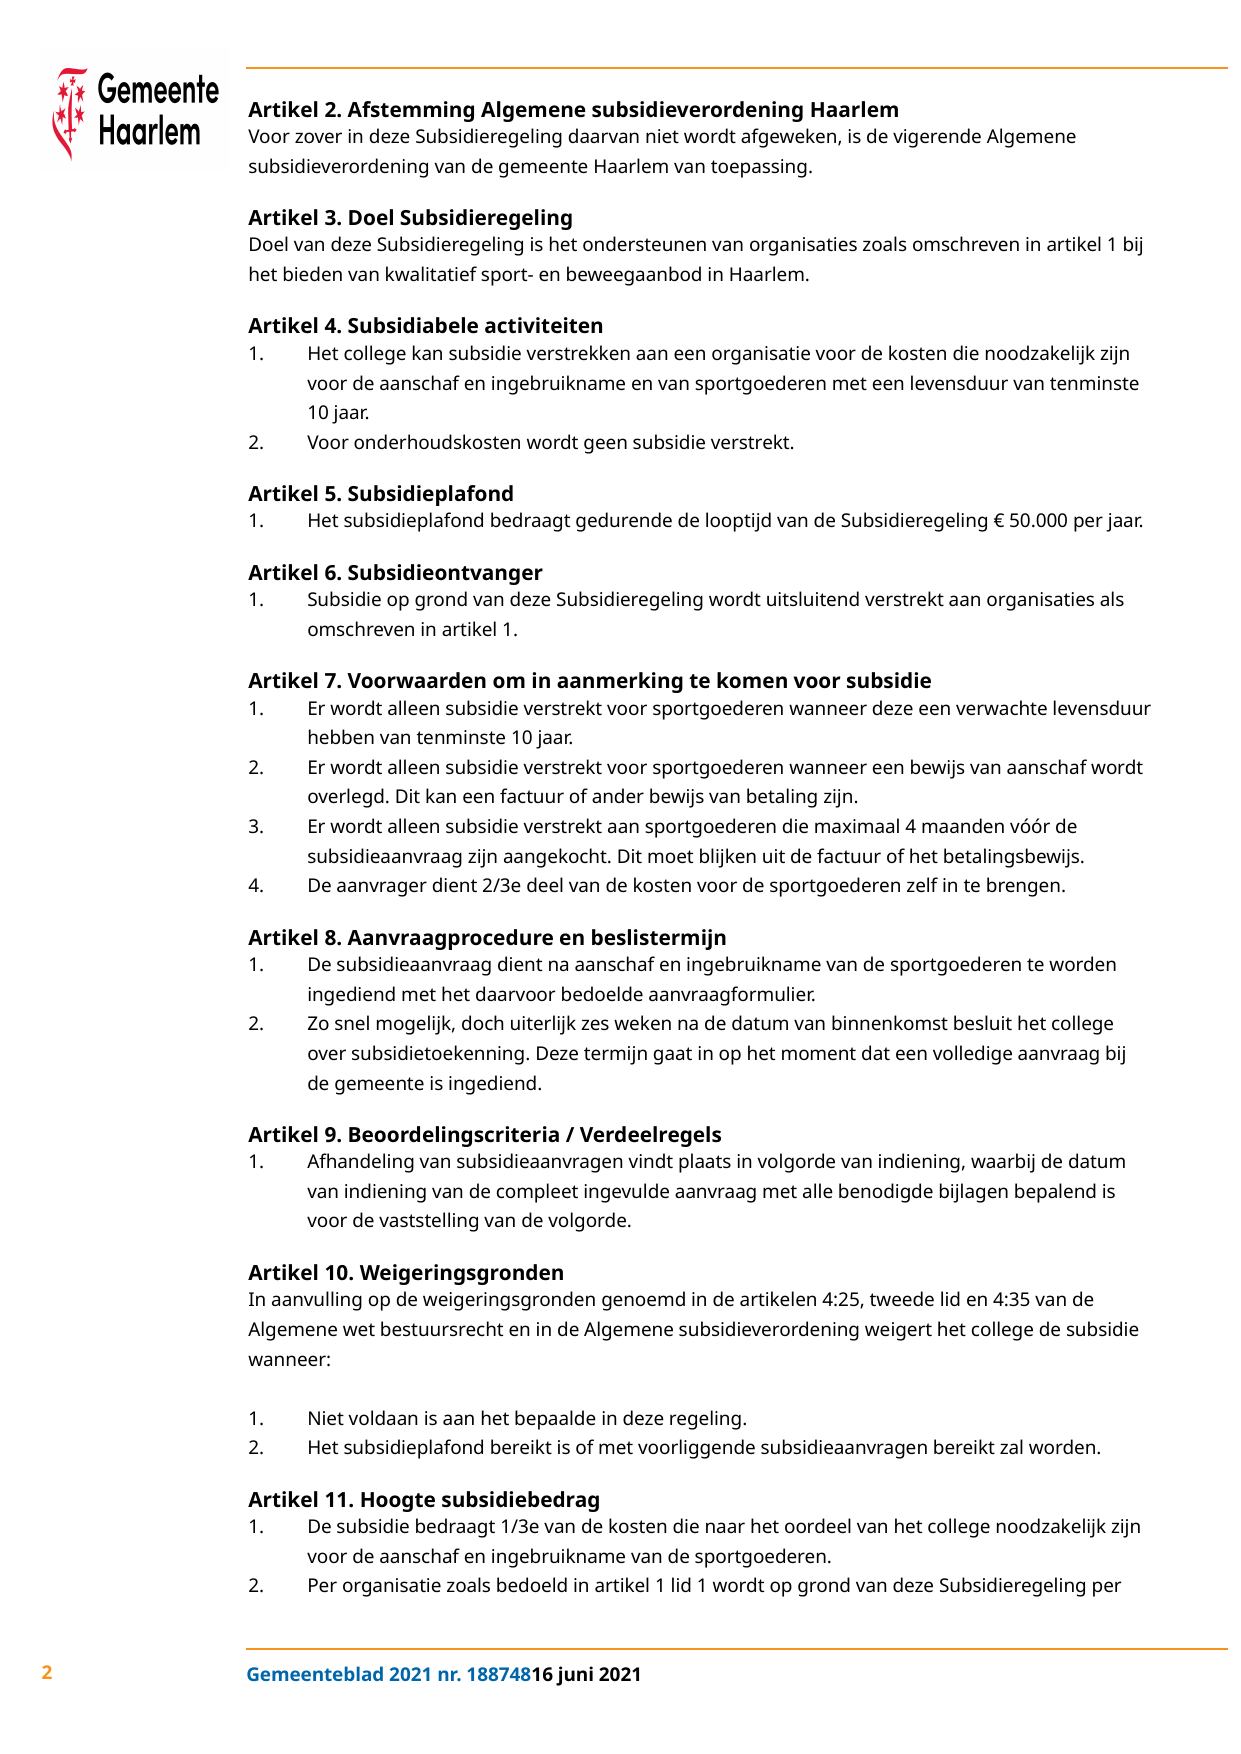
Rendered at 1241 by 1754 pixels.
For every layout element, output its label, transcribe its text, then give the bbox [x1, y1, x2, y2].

text Artikel 5. Subsidieplafond [248, 479, 1152, 508]
text Artikel 10. Weigeringsgronden [248, 1258, 1152, 1287]
list Voor onderhoudskosten wordt geen subsidie verstrekt. [248, 429, 1152, 454]
list Er wordt alleen subsidie verstrekt voor sportgoederen wanneer een bewijs van aanschaf wordt overlegd. Dit kan een factuur of ander bewijs van betaling zijn. [248, 754, 1152, 809]
list De subsidieaanvraag dient na aanschaf en ingebruikname van de sportgoederen te worden ingediend met het daarvoor bedoelde aanvraagformulier. [248, 951, 1152, 1007]
list Het subsidieplafond bedraagt gedurende de looptijd van de Subsidieregeling € 50.000 per jaar. [248, 508, 1152, 533]
list Subsidie op grond van deze Subsidieregeling wordt uitsluitend verstrekt aan organisaties als omschreven in artikel 1. [248, 587, 1152, 642]
text Artikel 7. Voorwaarden om in aanmerking te komen voor subsidie [248, 667, 1152, 695]
list Er wordt alleen subsidie verstrekt aan sportgoederen die maximaal 4 maanden vóór de subsidieaanvraag zijn aangekocht. Dit moet blijken uit de factuur of het betalingsbewijs. [248, 813, 1152, 869]
list Zo snel mogelijk, doch uiterlijk zes weken na de datum van binnenkomst besluit het college over subsidietoekenning. Deze termijn gaat in op het moment dat een volledige aanvraag bij de gemeente is ingediend. [248, 1011, 1152, 1095]
picture [41, 47, 231, 172]
list Er wordt alleen subsidie verstrekt voor sportgoederen wanneer deze een verwachte levensduur hebben van tenminste 10 jaar. [248, 695, 1152, 750]
text Artikel 3. Doel Subsidieregeling [248, 203, 1152, 232]
list De subsidie bedraagt 1/3e van de kosten die naar het oordeel van het college noodzakelijk zijn voor de aanschaf en ingebruikname van de sportgoederen. [248, 1513, 1152, 1569]
text Voor zover in deze Subsidieregeling daarvan niet wordt afgeweken, is de vigerende Algemene subsidieverordening van de gemeente Haarlem van toepassing. [248, 123, 1152, 178]
text Artikel 8. Aanvraagprocedure en beslistermijn [248, 923, 1152, 951]
list Niet voldaan is aan het bepaalde in deze regeling. [248, 1405, 1152, 1431]
text Artikel 2. Afstemming Algemene subsidieverordening Haarlem [248, 95, 1152, 123]
text Artikel 6. Subsidieontvanger [248, 558, 1152, 587]
text Doel van deze Subsidieregeling is het ondersteunen van organisaties zoals omschreven in artikel 1 bij het bieden van kwalitatief sport- en beweegaanbod in Haarlem. [248, 232, 1152, 287]
list Afhandeling van subsidieaanvragen vindt plaats in volgorde van indiening, waarbij de datum van indiening van de compleet ingevulde aanvraag met alle benodigde bijlagen bepalend is voor de vaststelling van de volgorde. [248, 1148, 1152, 1233]
list De aanvrager dient 2/3e deel van de kosten voor de sportgoederen zelf in te brengen. [248, 872, 1152, 898]
text In aanvulling op de weigeringsgronden genoemd in de artikelen 4:25, tweede lid en 4:35 van de Algemene wet bestuursrecht en in de Algemene subsidieverordening weigert het college de subsidie wanneer: [248, 1287, 1152, 1371]
list Het college kan subsidie verstrekken aan een organisatie voor de kosten die noodzakelijk zijn voor de aanschaf en ingebruikname en van sportgoederen met een levensduur van tenminste 10 jaar. [248, 340, 1152, 425]
text Artikel 11. Hoogte subsidiebedrag [248, 1485, 1152, 1513]
text Artikel 9. Beoordelingscriteria / Verdeelregels [248, 1120, 1152, 1148]
list Per organisatie zoals bedoeld in artikel 1 lid 1 wordt op grond van deze Subsidieregeling per [248, 1572, 1152, 1598]
list Het subsidieplafond bereikt is of met voorliggende subsidieaanvragen bereikt zal worden. [248, 1434, 1152, 1460]
text Artikel 4. Subsidiabele activiteiten [248, 312, 1152, 340]
